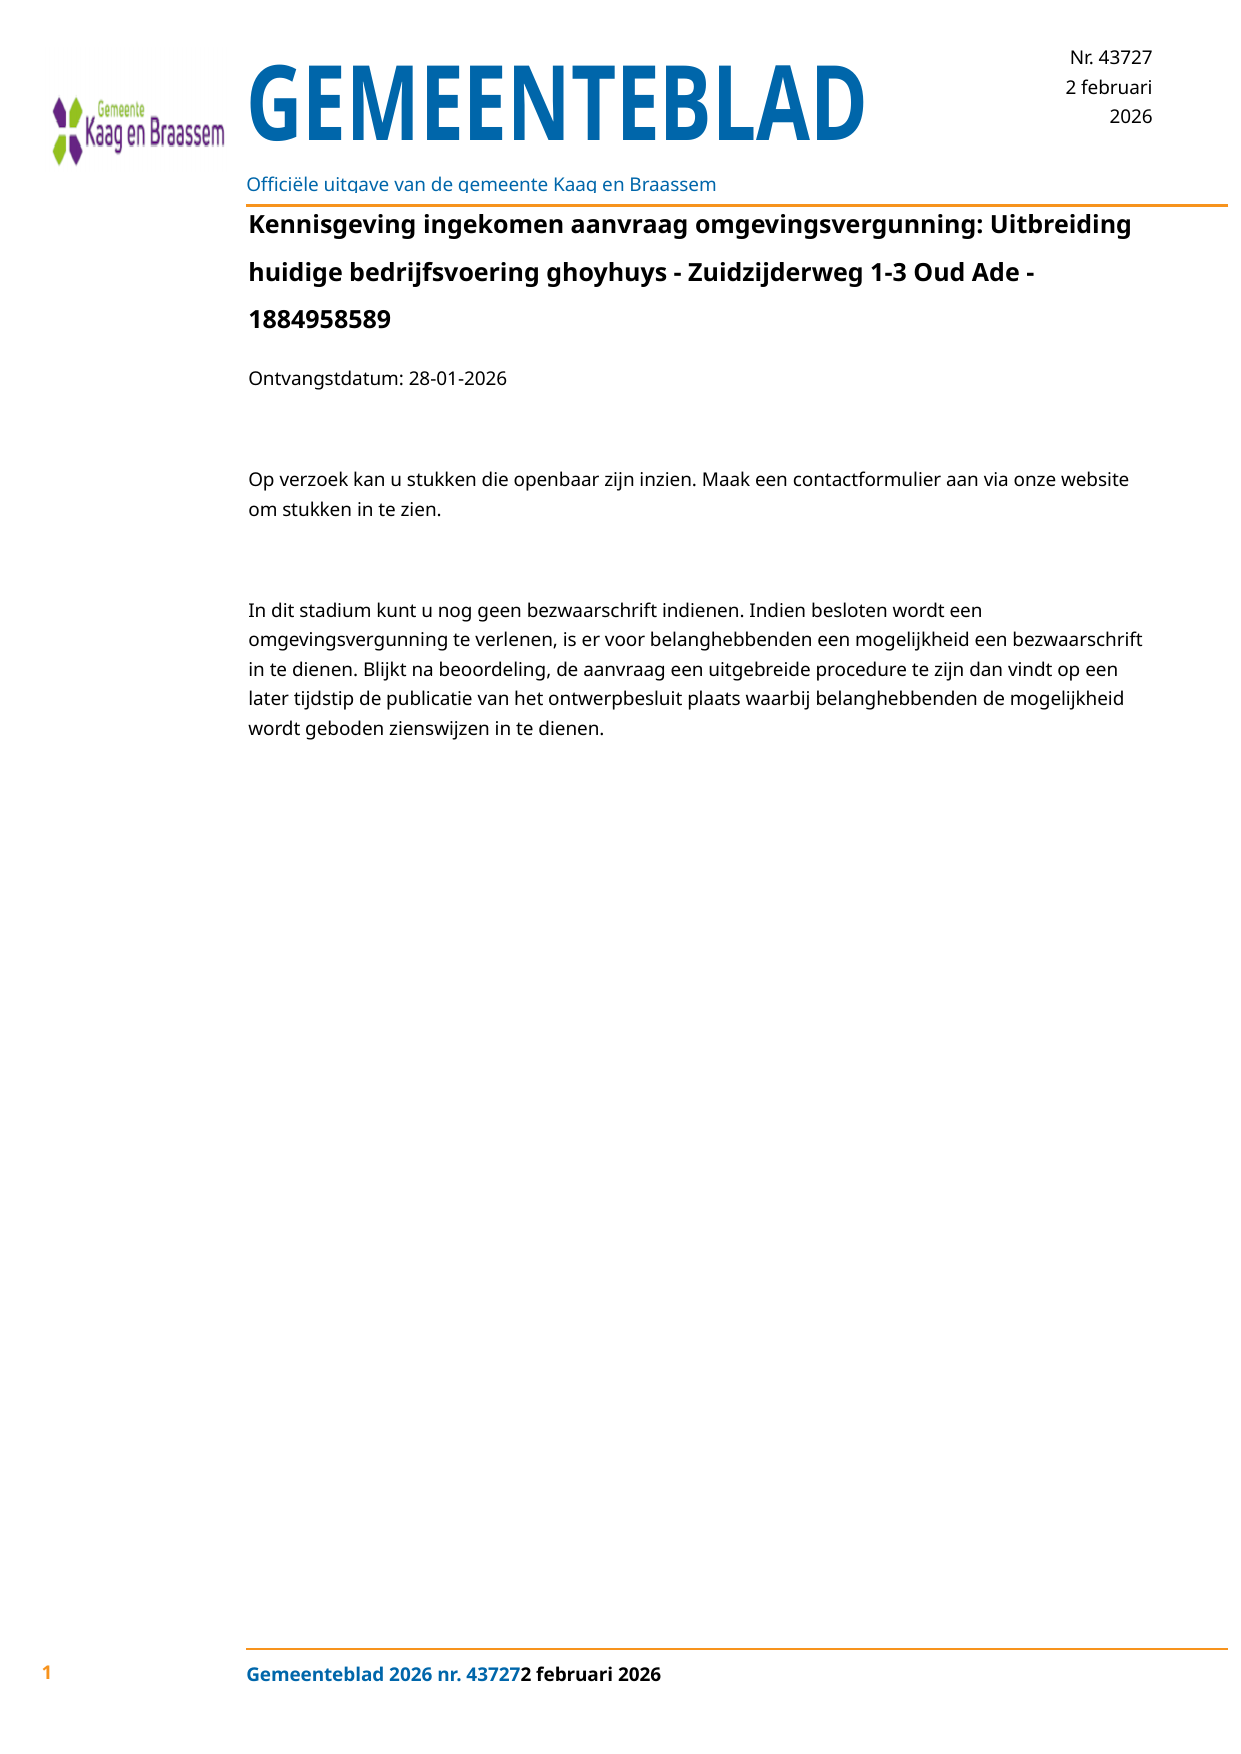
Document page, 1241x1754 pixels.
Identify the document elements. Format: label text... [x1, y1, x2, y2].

text Ontvangstdatum: 28-01-2026 [248, 366, 1152, 391]
picture [41, 47, 231, 172]
text Op verzoek kan u stukken die openbaar zijn inzien. Maak een contactformulier aan via onze website om stukken in te zien. [248, 466, 1152, 522]
text In dit stadium kunt u nog geen bezwaarschrift indienen. Indien besloten wordt een omgevingsvergunning te verlenen, is er voor belanghebbenden een mogelijkheid een bezwaarschrift in te dienen. Blijkt na beoordeling, de aanvraag een uitgebreide procedure te zijn dan vindt op een later tijdstip de publicatie van het ontwerpbesluit plaats waarbij belanghebbenden de mogelijkheid wordt geboden zienswijzen in te dienen. [248, 597, 1152, 741]
text Kennisgeving ingekomen aanvraag omgevingsvergunning: Uitbreiding huidige bedrijfsvoering ghoyhuys - Zuidzijderweg 1-3 Oud Ade - 1884958589 [248, 207, 1152, 336]
